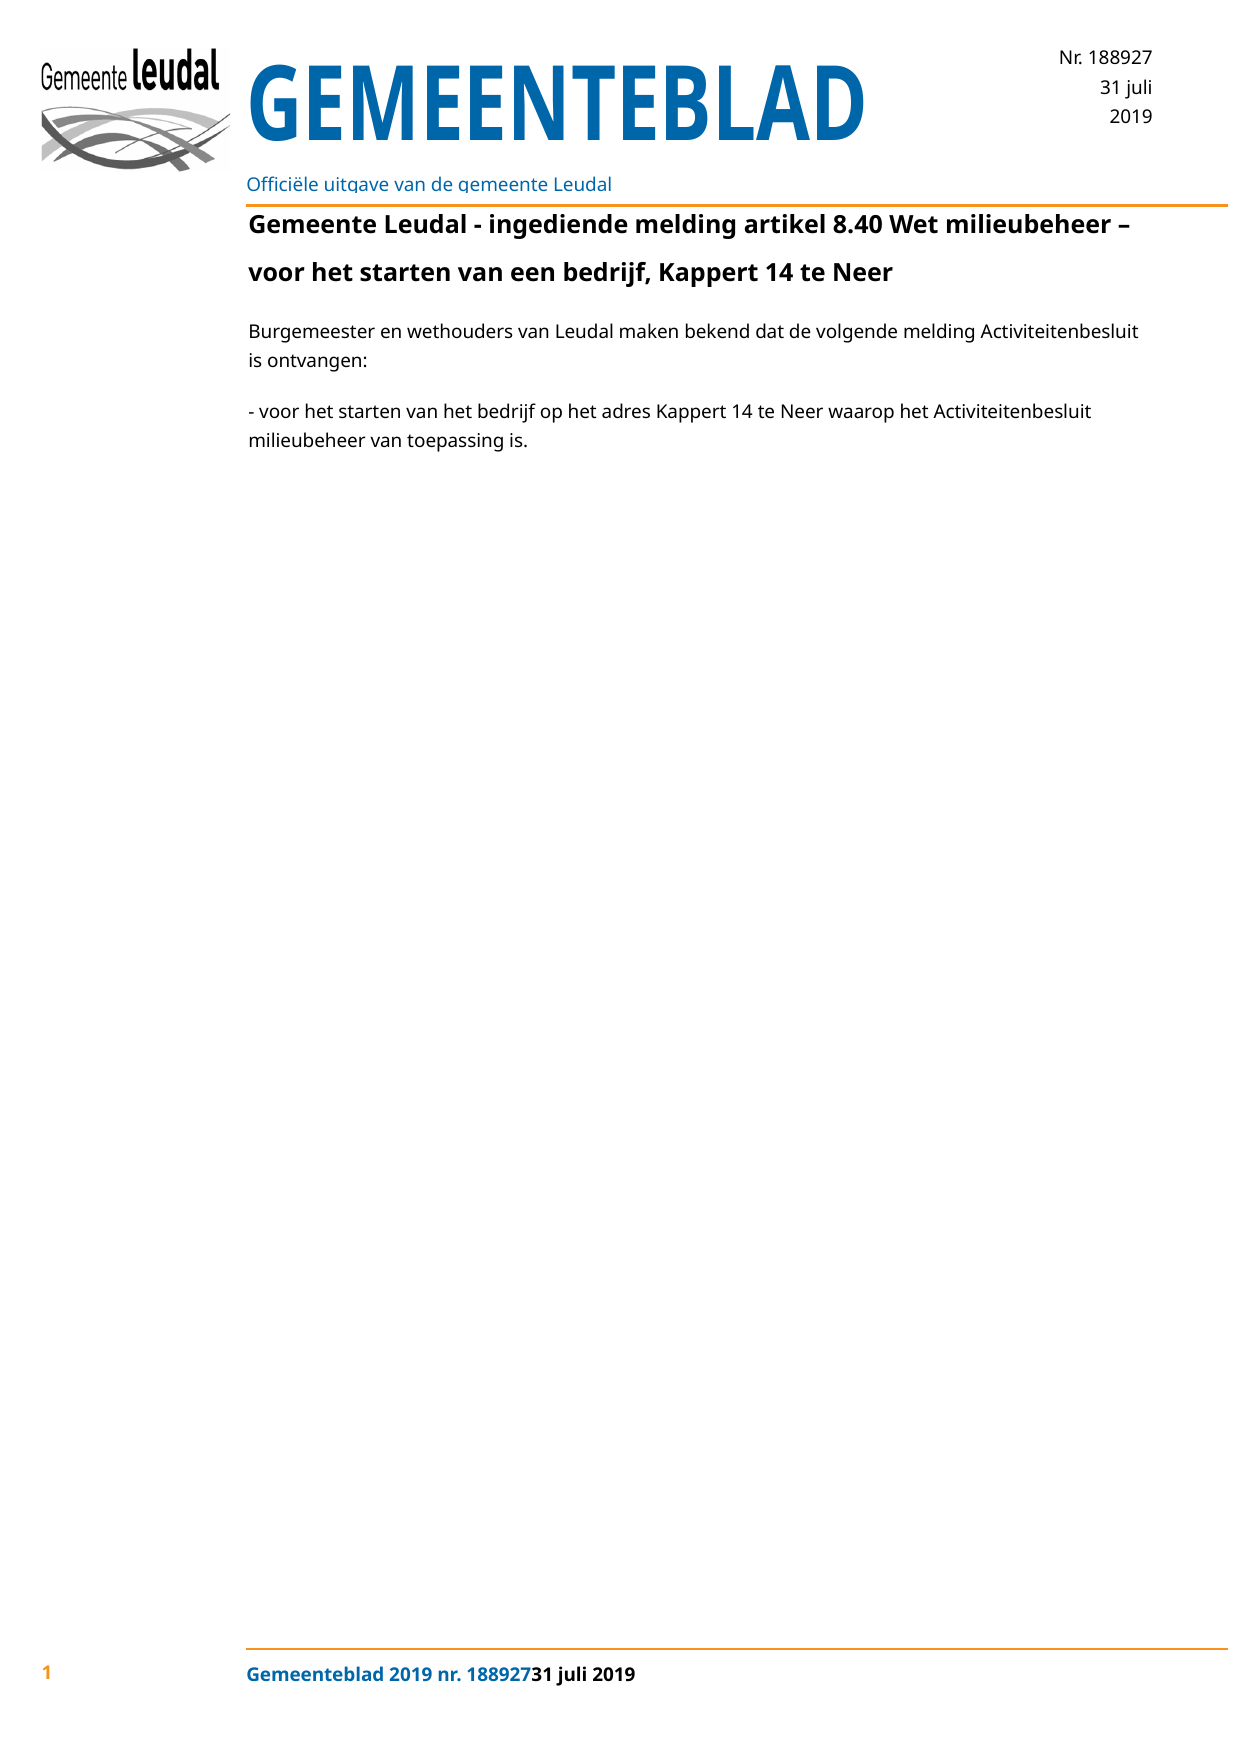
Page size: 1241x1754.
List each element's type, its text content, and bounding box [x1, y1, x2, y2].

text - voor het starten van het bedrijf op het adres Kappert 14 te Neer waarop het Activiteitenbesluit milieubeheer van toepassing is. [248, 398, 1152, 453]
picture [41, 47, 231, 172]
text Burgemeester en wethouders van Leudal maken bekend dat de volgende melding Activiteitenbesluit is ontvangen: [248, 318, 1152, 373]
text Gemeente Leudal - ingediende melding artikel 8.40 Wet milieubeheer – voor het starten van een bedrijf, Kappert 14 te Neer [248, 207, 1152, 288]
